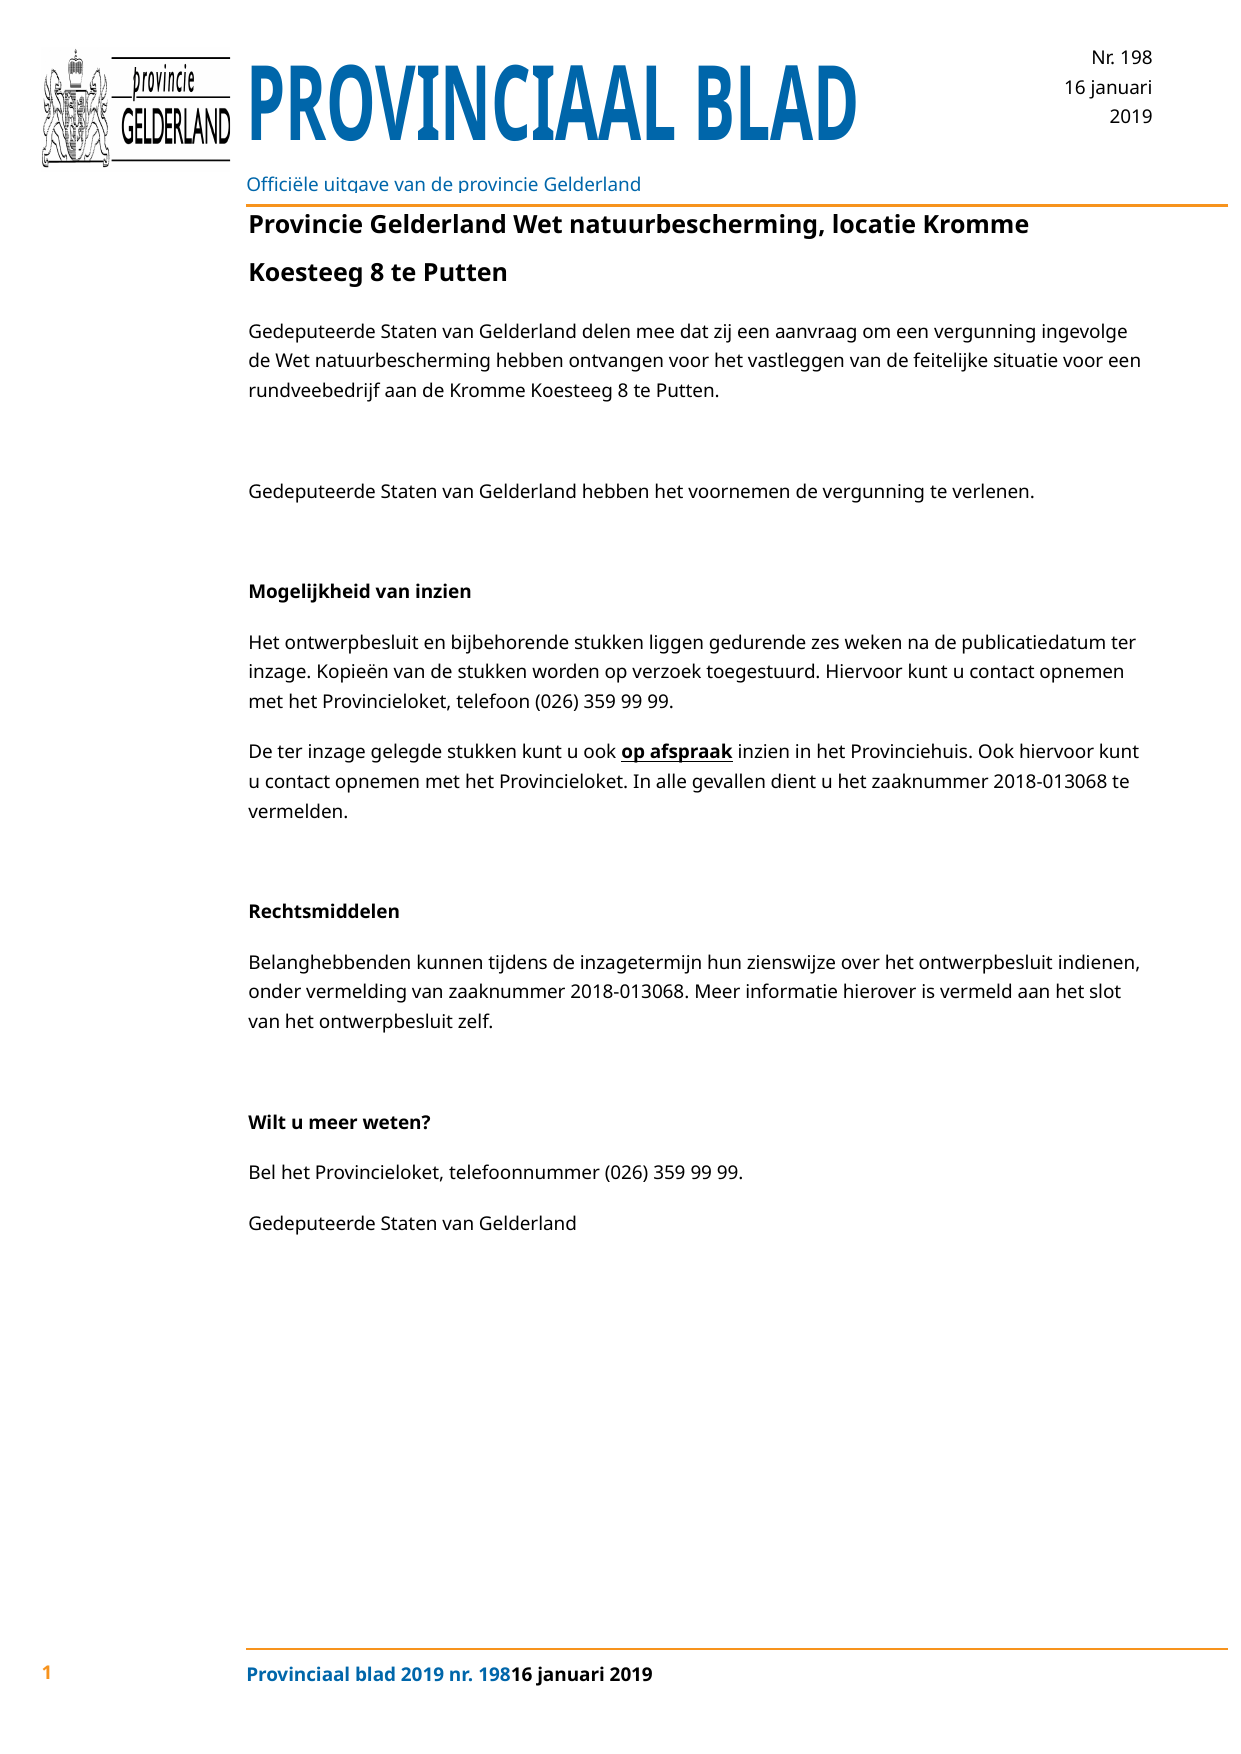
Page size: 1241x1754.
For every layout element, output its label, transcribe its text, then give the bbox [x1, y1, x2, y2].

text Gedeputeerde Staten van Gelderland hebben het voornemen de vergunning te verlenen. [248, 478, 1152, 504]
text Bel het Provincieloket, telefoonnummer (026) 359 99 99. [248, 1159, 1152, 1185]
picture [41, 47, 231, 172]
text Gedeputeerde Staten van Gelderland delen mee dat zij een aanvraag om een vergunning ingevolge de Wet natuurbescherming hebben ontvangen voor het vastleggen van de feitelijke situatie voor een rundveebedrijf aan de Kromme Koesteeg 8 te Putten. [248, 318, 1152, 403]
text Wilt u meer weten? [248, 1109, 1152, 1135]
text Gedeputeerde Staten van Gelderland [248, 1210, 1152, 1236]
text Het ontwerpbesluit en bijbehorende stukken liggen gedurende zes weken na de publicatiedatum ter inzage. Kopieën van de stukken worden op verzoek toegestuurd. Hiervoor kunt u contact opnemen met het Provincieloket, telefoon (026) 359 99 99. [248, 629, 1152, 714]
text Rechtsmiddelen [248, 899, 1152, 924]
text Provincie Gelderland Wet natuurbescherming, locatie Kromme Koesteeg 8 te Putten [248, 207, 1152, 288]
text De ter inzage gelegde stukken kunt u ook op afspraak inzien in het Provinciehuis. Ook hiervoor kunt u contact opnemen met het Provincieloket. In alle gevallen dient u het zaaknummer 2018-013068 te vermelden. [248, 739, 1152, 824]
text Mogelijkheid van inzien [248, 579, 1152, 604]
text Belanghebbenden kunnen tijdens de inzagetermijn hun zienswijze over het ontwerpbesluit indienen, onder vermelding van zaaknummer 2018-013068. Meer informatie hierover is vermeld aan het slot van het ontwerpbesluit zelf. [248, 949, 1152, 1034]
